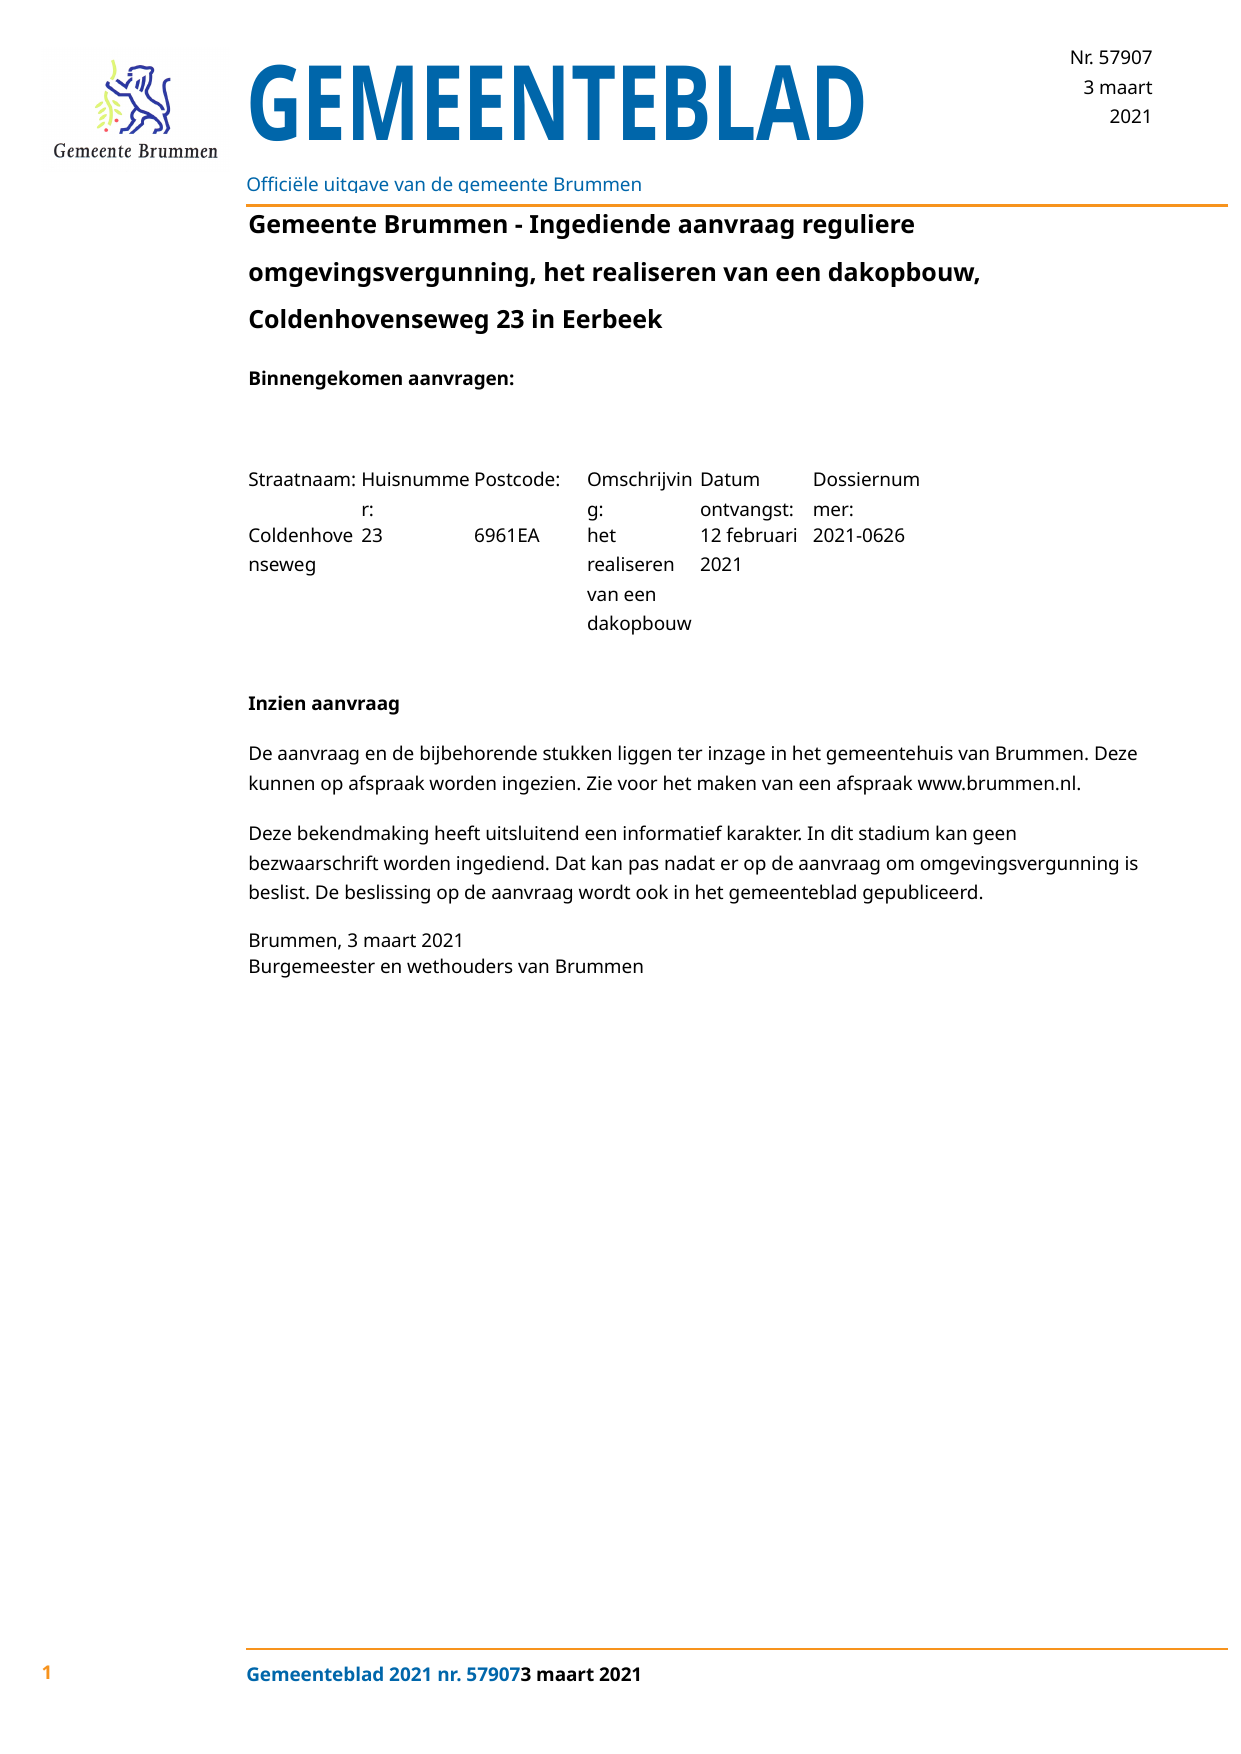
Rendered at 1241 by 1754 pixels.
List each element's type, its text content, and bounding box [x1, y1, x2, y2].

table_cell het realiseren van een dakopbouw [587, 522, 700, 636]
text Binnengekomen aanvragen: [248, 366, 1152, 391]
table_header Omschrijving: [587, 466, 700, 522]
table_cell 12 februari 2021 [700, 522, 813, 636]
table_header Huisnummer: [361, 466, 474, 522]
table_cell [926, 522, 1038, 636]
table_header [926, 466, 1038, 522]
table_header Postcode: [474, 466, 587, 522]
table_header Datum ontvangst: [700, 466, 813, 522]
table_header Dossiernummer: [813, 466, 926, 522]
table_cell 6961EA [474, 522, 587, 636]
text Burgemeester en wethouders van Brummen [248, 953, 1152, 979]
text Brummen, 3 maart 2021 [248, 927, 1152, 953]
table_cell 2021-0626 [813, 522, 926, 636]
table_header Straatnaam: [248, 466, 361, 522]
text Gemeente Brummen - Ingediende aanvraag reguliere omgevingsvergunning, het realiseren van een dakopbouw, Coldenhovenseweg 23 in Eerbeek [248, 207, 1152, 336]
text Deze bekendmaking heeft uitsluitend een informatief karakter. In dit stadium kan geen bezwaarschrift worden ingediend. Dat kan pas nadat er op de aanvraag om omgevingsvergunning is beslist. De beslissing op de aanvraag wordt ook in het gemeenteblad gepubliceerd. [248, 820, 1152, 905]
picture [41, 47, 231, 172]
table_cell [1039, 522, 1152, 636]
table_cell Coldenhovenseweg [248, 522, 361, 636]
text Inzien aanvraag [248, 690, 1152, 716]
table_header [1039, 466, 1152, 522]
table_cell 23 [361, 522, 474, 636]
text De aanvraag en de bijbehorende stukken liggen ter inzage in het gemeentehuis van Brummen. Deze kunnen op afspraak worden ingezien. Zie voor het maken van een afspraak www.brummen.nl. [248, 740, 1152, 796]
